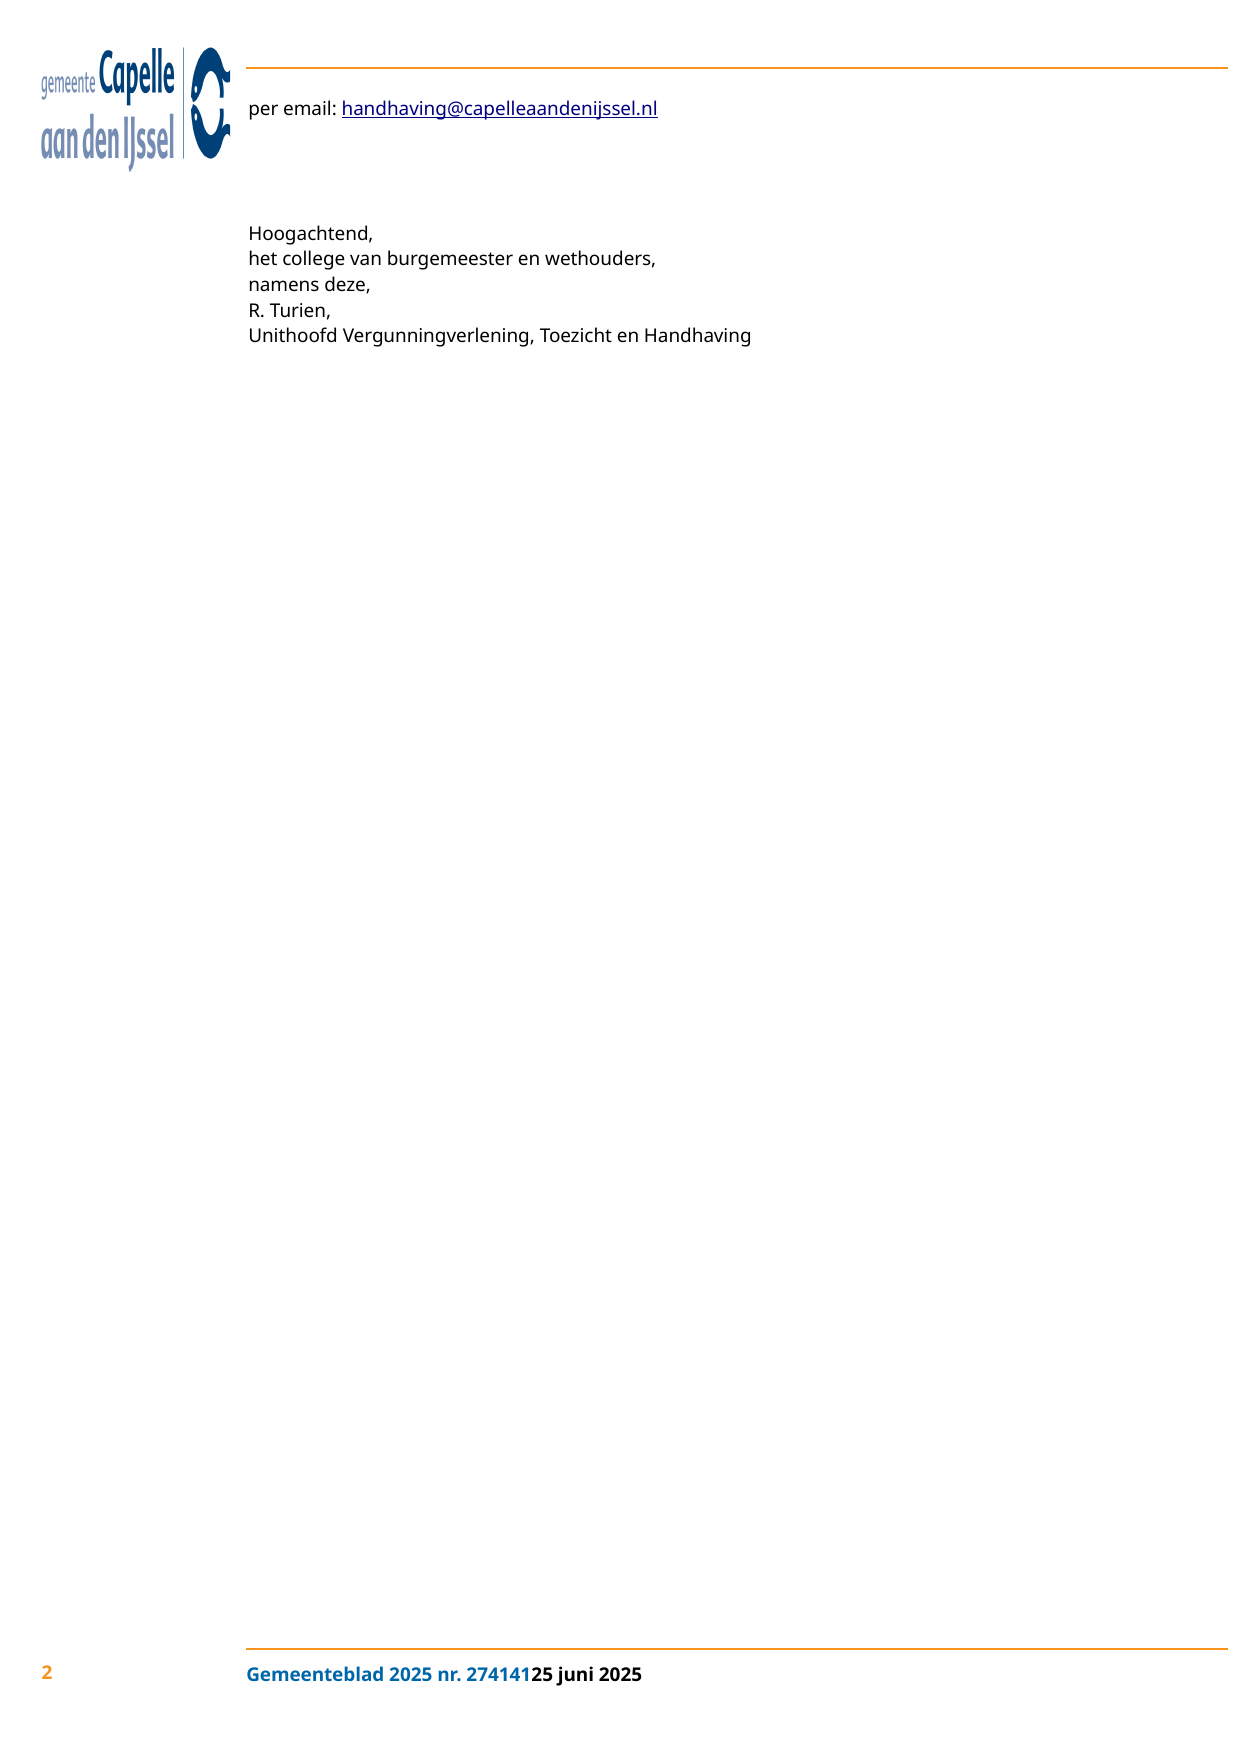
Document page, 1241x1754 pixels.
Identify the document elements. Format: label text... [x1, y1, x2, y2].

text Hoogachtend, [248, 220, 1152, 246]
text het college van burgemeester en wethouders, [248, 246, 1152, 271]
text per email: handhaving@capelleaandenijssel.nl [248, 95, 1152, 121]
picture [41, 47, 231, 172]
text Unithoofd Vergunningverlening, Toezicht en Handhaving [248, 323, 1152, 348]
text namens deze, [248, 271, 1152, 297]
text R. Turien, [248, 297, 1152, 323]
